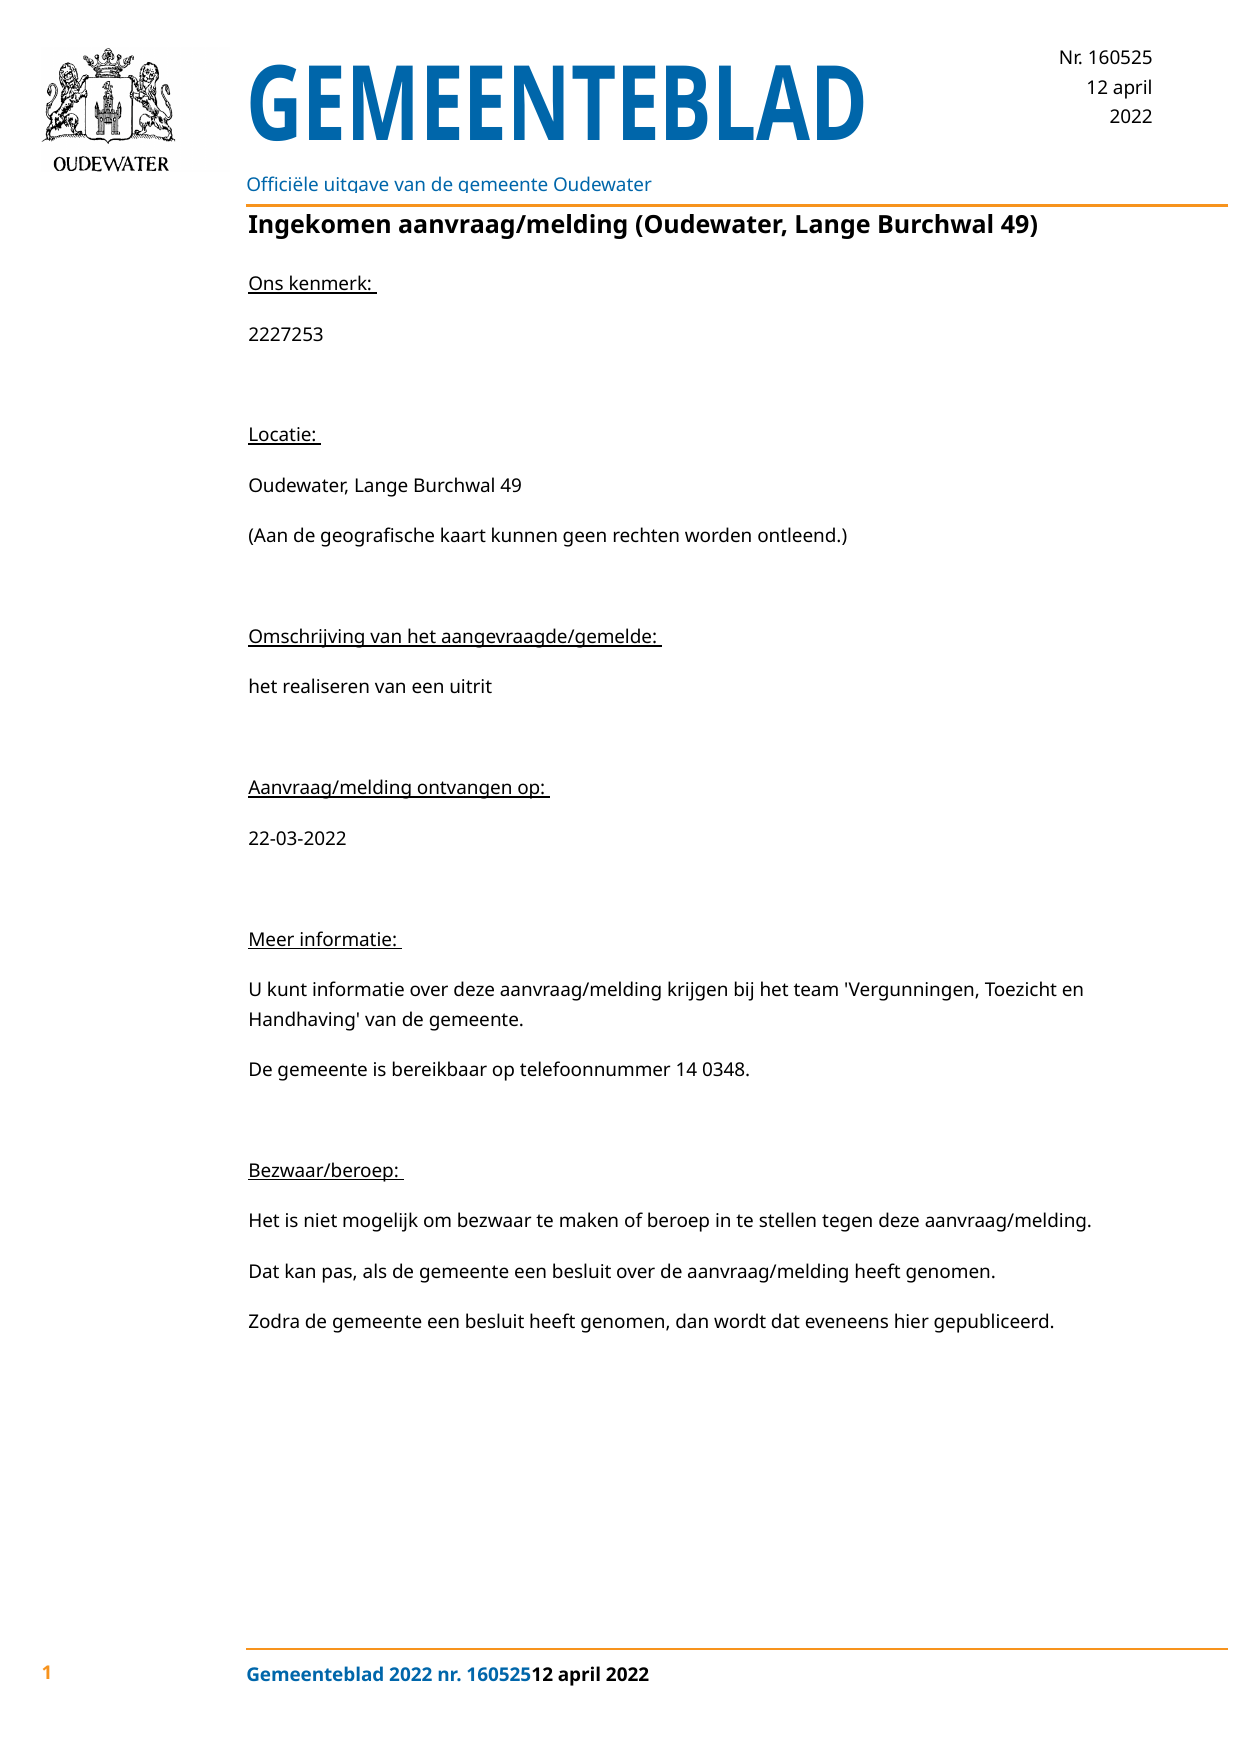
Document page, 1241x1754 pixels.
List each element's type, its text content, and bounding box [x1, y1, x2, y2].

text Bezwaar/beroep: [248, 1157, 1152, 1183]
text U kunt informatie over deze aanvraag/melding krijgen bij het team 'Vergunningen, Toezicht en Handhaving' van de gemeente. [248, 976, 1152, 1031]
text (Aan de geografische kaart kunnen geen rechten worden ontleend.) [248, 522, 1152, 548]
text het realiseren van een uitrit [248, 674, 1152, 699]
text Het is niet mogelijk om bezwaar te maken of beroep in te stellen tegen deze aanvraag/melding. [248, 1207, 1152, 1233]
text Aanvraag/melding ontvangen op: [248, 774, 1152, 800]
text Omschrijving van het aangevraagde/gemelde: [248, 623, 1152, 649]
text Meer informatie: [248, 926, 1152, 951]
text 22-03-2022 [248, 825, 1152, 851]
text De gemeente is bereikbaar op telefoonnummer 14 0348. [248, 1056, 1152, 1082]
text Ons kenmerk: [248, 270, 1152, 296]
text 2227253 [248, 321, 1152, 346]
text Locatie: [248, 422, 1152, 447]
text Ingekomen aanvraag/melding (Oudewater, Lange Burchwal 49) [248, 207, 1152, 241]
picture [41, 47, 231, 172]
text Dat kan pas, als de gemeente een besluit over de aanvraag/melding heeft genomen. [248, 1258, 1152, 1283]
text Zodra de gemeente een besluit heeft genomen, dan wordt dat eveneens hier gepubliceerd. [248, 1308, 1152, 1334]
text Oudewater, Lange Burchwal 49 [248, 472, 1152, 498]
